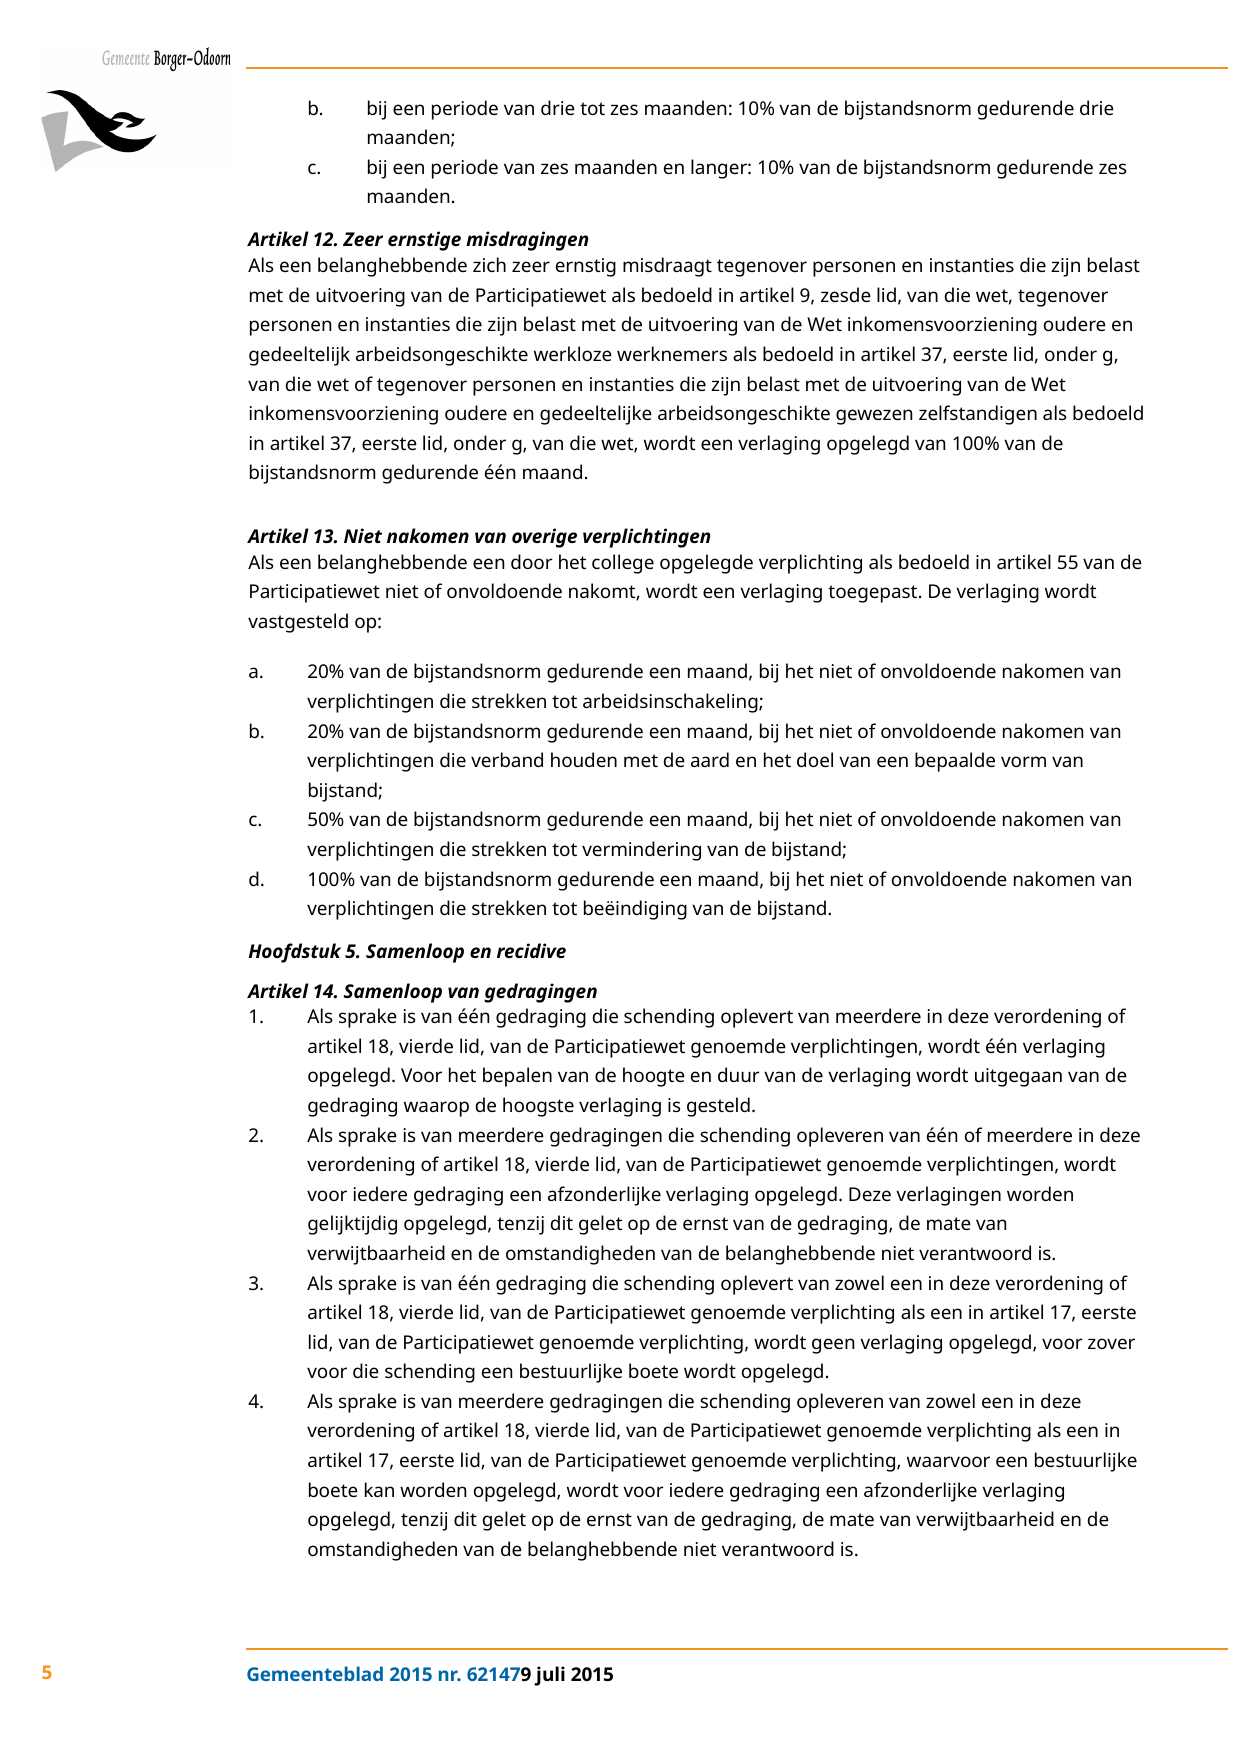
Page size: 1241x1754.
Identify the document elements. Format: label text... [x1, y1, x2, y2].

list bij een periode van zes maanden en langer: 10% van de bijstandsnorm gedurende zes maanden. [307, 154, 1152, 209]
list Als sprake is van één gedraging die schending oplevert van zowel een in deze verordening of artikel 18, vierde lid, van de Participatiewet genoemde verplichting als een in artikel 17, eerste lid, van de Participatiewet genoemde verplichting, wordt geen verlaging opgelegd, voor zover voor die schending een bestuurlijke boete wordt opgelegd. [248, 1270, 1152, 1384]
list bij een periode van drie tot zes maanden: 10% van de bijstandsnorm gedurende drie maanden; [307, 95, 1152, 150]
text Artikel 13. Niet nakomen van overige verplichtingen [248, 523, 1152, 549]
list Als sprake is van meerdere gedragingen die schending opleveren van één of meerdere in deze verordening of artikel 18, vierde lid, van de Participatiewet genoemde verplichtingen, wordt voor iedere gedraging een afzonderlijke verlaging opgelegd. Deze verlagingen worden gelijktijdig opgelegd, tenzij dit gelet op de ernst van de gedraging, de mate van verwijtbaarheid en de omstandigheden van de belanghebbende niet verantwoord is. [248, 1122, 1152, 1266]
list 20% van de bijstandsnorm gedurende een maand, bij het niet of onvoldoende nakomen van verplichtingen die verband houden met de aard en het doel van een bepaalde vorm van bijstand; [248, 718, 1152, 803]
text Artikel 14. Samenloop van gedragingen [248, 978, 1152, 1003]
text Als een belanghebbende zich zeer ernstig misdraagt tegenover personen en instanties die zijn belast met de uitvoering van de Participatiewet als bedoeld in artikel 9, zesde lid, van die wet, tegenover personen en instanties die zijn belast met de uitvoering van de Wet inkomensvoorziening oudere en gedeeltelijk arbeidsongeschikte werkloze werknemers als bedoeld in artikel 37, eerste lid, onder g, van die wet of tegenover personen en instanties die zijn belast met de uitvoering van de Wet inkomensvoorziening oudere en gedeeltelijke arbeidsongeschikte gewezen zelfstandigen als bedoeld in artikel 37, eerste lid, onder g, van die wet, wordt een verlaging opgelegd van 100% van de bijstandsnorm gedurende één maand. [248, 252, 1152, 485]
list Als sprake is van meerdere gedragingen die schending opleveren van zowel een in deze verordening of artikel 18, vierde lid, van de Participatiewet genoemde verplichting als een in artikel 17, eerste lid, van de Participatiewet genoemde verplichting, waarvoor een bestuurlijke boete kan worden opgelegd, wordt voor iedere gedraging een afzonderlijke verlaging opgelegd, tenzij dit gelet op de ernst van de gedraging, de mate van verwijtbaarheid en de omstandigheden van de belanghebbende niet verantwoord is. [248, 1388, 1152, 1562]
list 20% van de bijstandsnorm gedurende een maand, bij het niet of onvoldoende nakomen van verplichtingen die strekken tot arbeidsinschakeling; [248, 659, 1152, 714]
list 50% van de bijstandsnorm gedurende een maand, bij het niet of onvoldoende nakomen van verplichtingen die strekken tot vermindering van de bijstand; [248, 807, 1152, 862]
list Als sprake is van één gedraging die schending oplevert van meerdere in deze verordening of artikel 18, vierde lid, van de Participatiewet genoemde verplichtingen, wordt één verlaging opgelegd. Voor het bepalen van de hoogte en duur van de verlaging wordt uitgegaan van de gedraging waarop de hoogste verlaging is gesteld. [248, 1003, 1152, 1118]
text Hoofdstuk 5. Samenloop en recidive [248, 938, 1152, 964]
text Artikel 12. Zeer ernstige misdragingen [248, 227, 1152, 252]
text Als een belanghebbende een door het college opgelegde verplichting als bedoeld in artikel 55 van de Participatiewet niet of onvoldoende nakomt, wordt een verlaging toegepast. De verlaging wordt vastgesteld op: [248, 549, 1152, 634]
picture [41, 47, 231, 172]
list 100% van de bijstandsnorm gedurende een maand, bij het niet of onvoldoende nakomen van verplichtingen die strekken tot beëindiging van de bijstand. [248, 866, 1152, 921]
